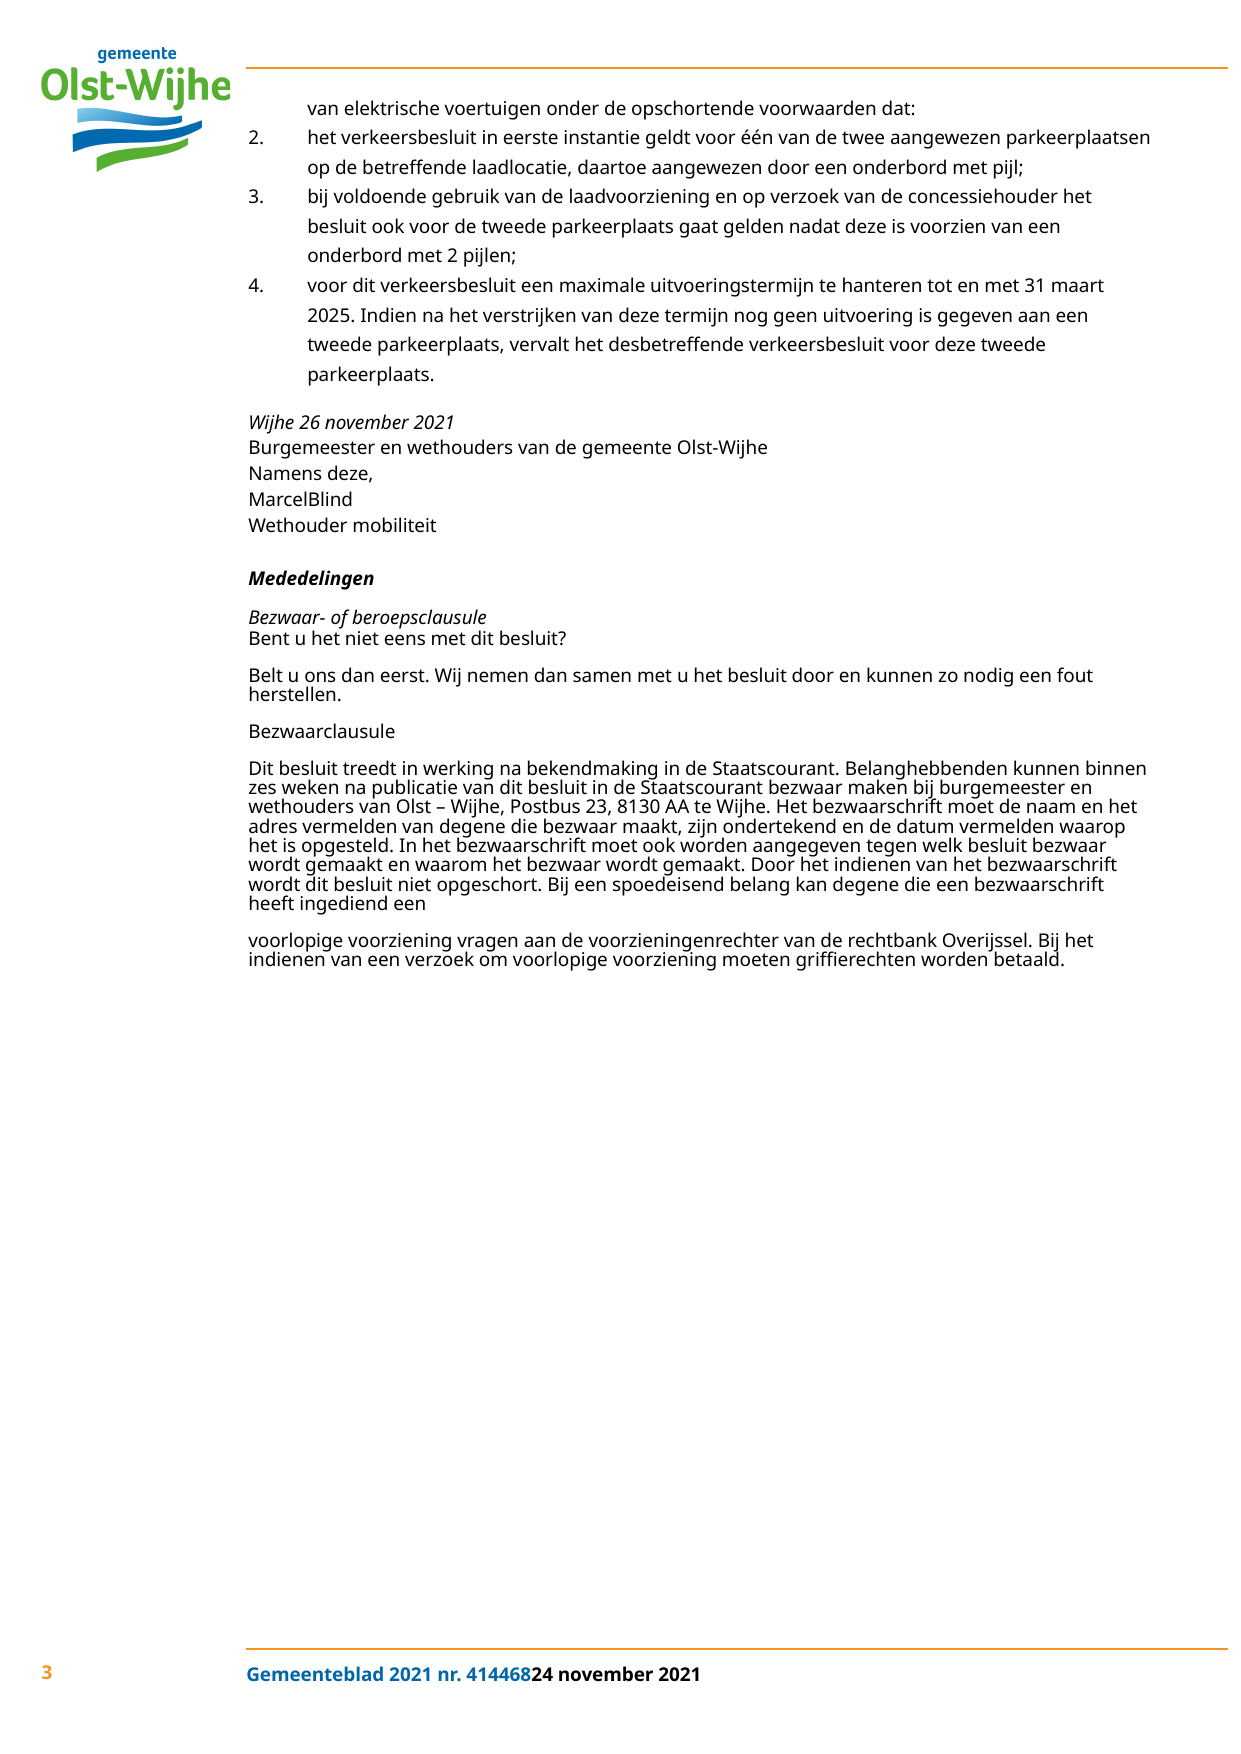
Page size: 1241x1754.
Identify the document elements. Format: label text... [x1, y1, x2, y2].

text Burgemeester en wethouders van de gemeente Olst-Wijhe [248, 434, 1152, 460]
text voorlopige voorziening vragen aan de voorzieningenrechter van de rechtbank Overijssel. Bij het indienen van een verzoek om voorlopige voorziening moeten griffierechten worden betaald. [248, 932, 1152, 970]
text Dit besluit treedt in werking na bekendmaking in de Staatscourant. Belanghebbenden kunnen binnen zes weken na publicatie van dit besluit in de Staatscourant bezwaar maken bij burgemeester en wethouders van Olst – Wijhe, Postbus 23, 8130 AA te Wijhe. Het bezwaarschrift moet de naam en het adres vermelden van degene die bezwaar maakt, zijn ondertekend en de datum vermelden waarop het is opgesteld. In het bezwaarschrift moet ook worden aangegeven tegen welk besluit bezwaar wordt gemaakt en waarom het bezwaar wordt gemaakt. Door het indienen van het bezwaarschrift wordt dit besluit niet opgeschort. Bij een spoedeisend belang kan degene die een bezwaarschrift heeft ingediend een [248, 760, 1152, 914]
text Wijhe 26 november 2021 [248, 409, 1152, 434]
text MarcelBlind [248, 486, 1152, 512]
text Mededelingen [248, 565, 1152, 590]
list het verkeersbesluit in eerste instantie geldt voor één van de twee aangewezen parkeerplaatsen op de betreffende laadlocatie, daartoe aangewezen door een onderbord met pijl; [248, 124, 1152, 180]
text Bent u het niet eens met dit besluit? [248, 630, 1152, 649]
text Wethouder mobiliteit [248, 512, 1152, 537]
list voor dit verkeersbesluit een maximale uitvoeringstermijn te hanteren tot en met 31 maart 2025. Indien na het verstrijken van deze termijn nog geen uitvoering is gegeven aan een tweede parkeerplaats, vervalt het desbetreffende verkeersbesluit voor deze tweede parkeerplaats. [248, 272, 1152, 387]
list bij voldoende gebruik van de laadvoorziening en op verzoek van de concessiehouder het besluit ook voor de tweede parkeerplaats gaat gelden nadat deze is voorzien van een onderbord met 2 pijlen; [248, 183, 1152, 268]
picture [41, 47, 231, 172]
list van elektrische voertuigen onder de opschortende voorwaarden dat: [248, 95, 1152, 121]
text Bezwaarclausule [248, 723, 1152, 742]
text Belt u ons dan eerst. Wij nemen dan samen met u het besluit door en kunnen zo nodig een fout herstellen. [248, 667, 1152, 705]
text Namens deze, [248, 460, 1152, 486]
text Bezwaar- of beroepsclausule [248, 604, 1152, 630]
